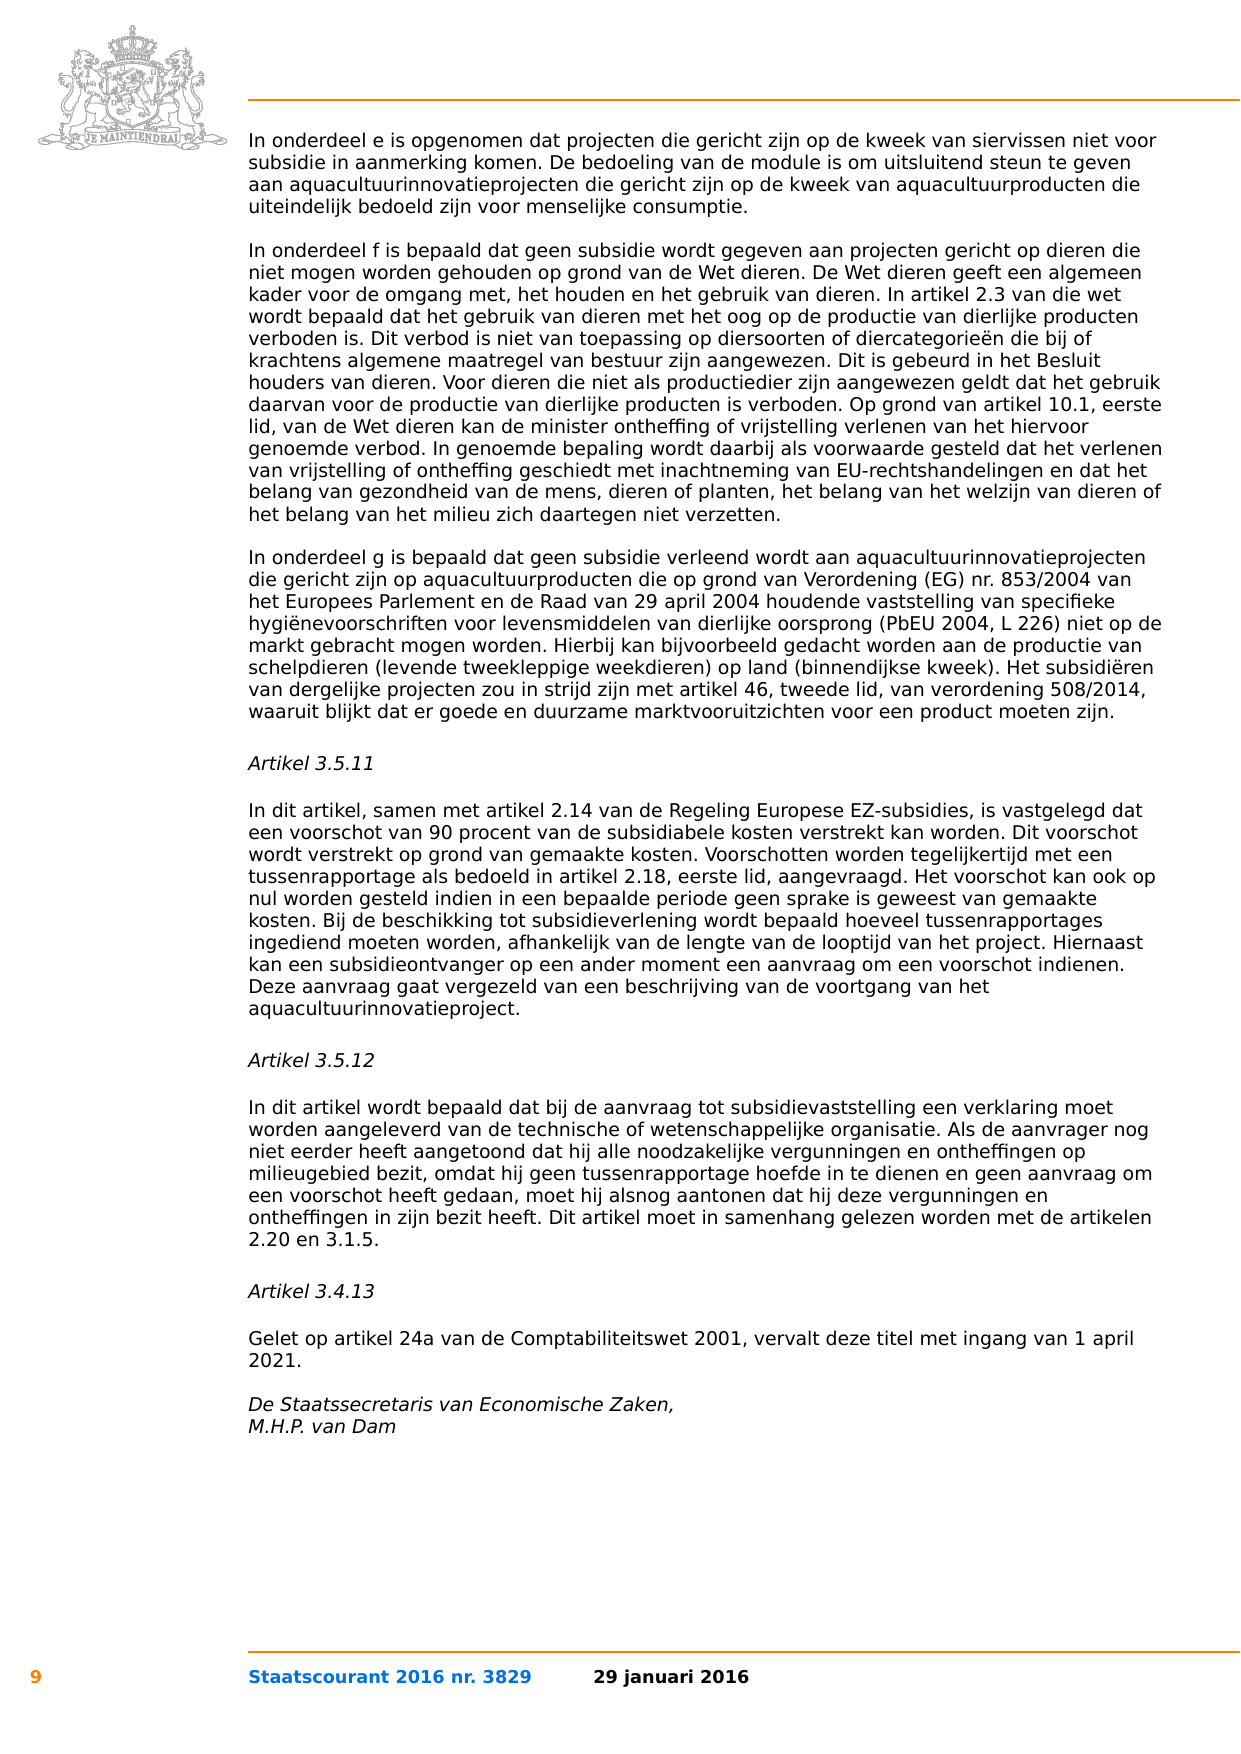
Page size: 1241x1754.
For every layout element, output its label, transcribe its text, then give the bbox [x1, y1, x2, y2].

text In onderdeel g is bepaald dat geen subsidie verleend wordt aan aquacultuurinnovatieprojecten die gericht zijn op aquacultuurproducten die op grond van Verordening (EG) nr. 853/2004 van het Europees Parlement en de Raad van 29 april 2004 houdende vaststelling van specifieke hygiënevoorschriften voor levensmiddelen van dierlijke oorsprong (PbEU 2004, L 226) niet op de markt gebracht mogen worden. Hierbij kan bijvoorbeeld gedacht worden aan de productie van schelpdieren (levende tweekleppige weekdieren) op land (binnendijkse kweek). Het subsidiëren van dergelijke projecten zou in strijd zijn met artikel 46, tweede lid, van verordening 508/2014, waaruit blijkt dat er goede en duurzame marktvooruitzichten voor een product moeten zijn. [248, 547, 1163, 723]
text In onderdeel e is opgenomen dat projecten die gericht zijn op de kweek van siervissen niet voor subsidie in aanmerking komen. De bedoeling van de module is om uitsluitend steun te geven aan aquacultuurinnovatieprojecten die gericht zijn op de kweek van aquacultuurproducten die uiteindelijk bedoeld zijn voor menselijke consumptie. [248, 130, 1163, 218]
subtitle Artikel 3.5.12 [248, 1050, 1163, 1072]
text In dit artikel wordt bepaald dat bij de aanvraag tot subsidievaststelling een verklaring moet worden aangeleverd van de technische of wetenschappelijke organisatie. Als de aanvrager nog niet eerder heeft aangetoond dat hij alle noodzakelijke vergunningen en ontheffingen op milieugebied bezit, omdat hij geen tussenrapportage hoefde in te dienen en geen aanvraag om een voorschot heeft gedaan, moet hij alsnog aantonen dat hij deze vergunningen en ontheffingen in zijn bezit heeft. Dit artikel moet in samenhang gelezen worden met de artikelen 2.20 en 3.1.5. [248, 1097, 1163, 1251]
text In onderdeel f is bepaald dat geen subsidie wordt gegeven aan projecten gericht op dieren die niet mogen worden gehouden op grond van de Wet dieren. De Wet dieren geeft een algemeen kader voor de omgang met, het houden en het gebruik van dieren. In artikel 2.3 van die wet wordt bepaald dat het gebruik van dieren met het oog op de productie van dierlijke producten verboden is. Dit verbod is niet van toepassing op diersoorten of diercategorieën die bij of krachtens algemene maatregel van bestuur zijn aangewezen. Dit is gebeurd in het Besluit houders van dieren. Voor dieren die niet als productiedier zijn aangewezen geldt dat het gebruik daarvan voor de productie van dierlijke producten is verboden. Op grond van artikel 10.1, eerste lid, van de Wet dieren kan de minister ontheffing of vrijstelling verlenen van het hiervoor genoemde verbod. In genoemde bepaling wordt daarbij als voorwaarde gesteld dat het verlenen van vrijstelling of ontheffing geschiedt met inachtneming van EU-rechtshandelingen en dat het belang van gezondheid van de mens, dieren of planten, het belang van het welzijn van dieren of het belang van het milieu zich daartegen niet verzetten. [248, 240, 1163, 525]
subtitle Artikel 3.5.11 [248, 753, 1163, 775]
text De Staatssecretaris van Economische Zaken, M.H.P. van Dam [248, 1393, 1163, 1437]
text In dit artikel, samen met artikel 2.14 van de Regeling Europese EZ-subsidies, is vastgelegd dat een voorschot van 90 procent van de subsidiabele kosten verstrekt kan worden. Dit voorschot wordt verstrekt op grond van gemaakte kosten. Voorschotten worden tegelijkertijd met een tussenrapportage als bedoeld in artikel 2.18, eerste lid, aangevraagd. Het voorschot kan ook op nul worden gesteld indien in een bepaalde periode geen sprake is geweest van gemaakte kosten. Bij de beschikking tot subsidieverlening wordt bepaald hoeveel tussenrapportages ingediend moeten worden, afhankelijk van de lengte van de looptijd van het project. Hiernaast kan een subsidieontvanger op een ander moment een aanvraag om een voorschot indienen. Deze aanvraag gaat vergezeld van een beschrijving van de voortgang van het aquacultuurinnovatieproject. [248, 800, 1163, 1020]
picture [38, 25, 227, 150]
subtitle Artikel 3.4.13 [248, 1281, 1163, 1303]
text Gelet op artikel 24a van de Comptabiliteitswet 2001, vervalt deze titel met ingang van 1 april 2021. [248, 1328, 1163, 1372]
